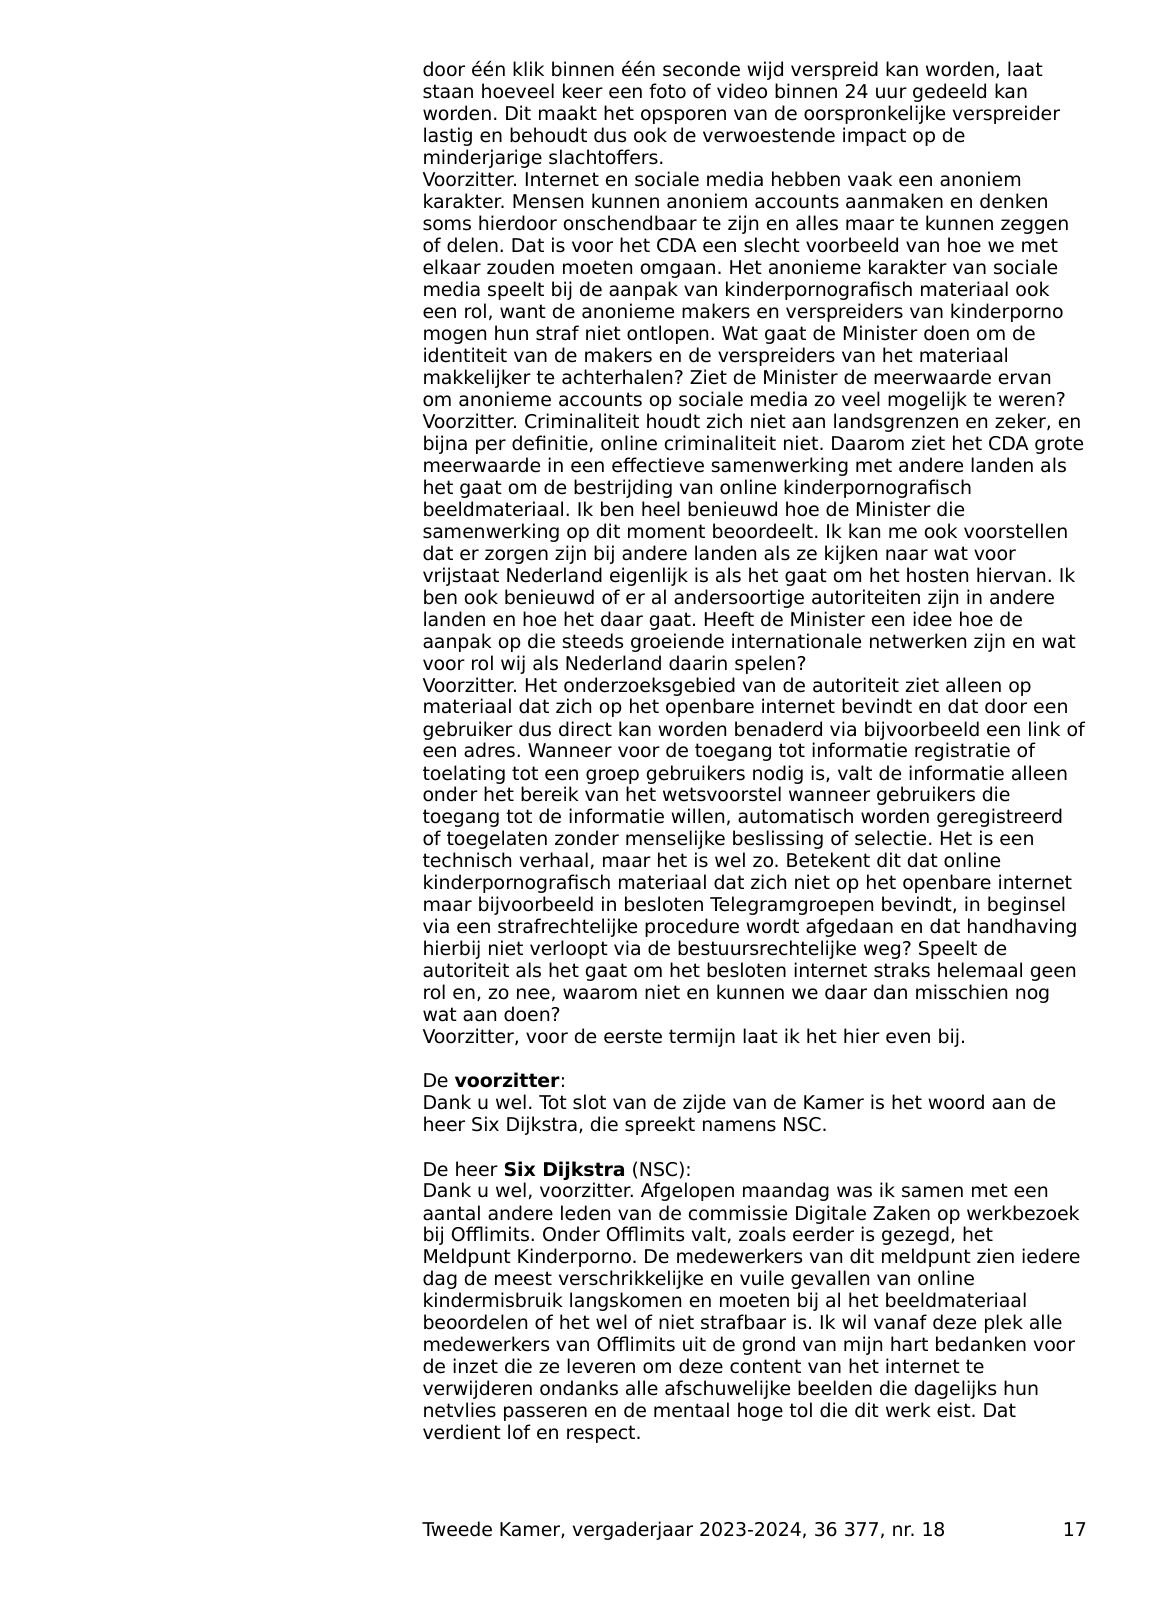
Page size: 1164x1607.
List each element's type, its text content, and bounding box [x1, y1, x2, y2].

text De voorzitter: [422, 1070, 1087, 1092]
text Voorzitter. Het onderzoeksgebied van de autoriteit ziet alleen op materiaal dat zich op het openbare internet bevindt en dat door een gebruiker dus direct kan worden benaderd via bijvoorbeeld een link of een adres. Wanneer voor de toegang tot informatie registratie of toelating tot een groep gebruikers nodig is, valt de informatie alleen onder het bereik van het wetsvoorstel wanneer gebruikers die toegang tot de informatie willen, automatisch worden geregistreerd of toegelaten zonder menselijke beslissing of selectie. Het is een technisch verhaal, maar het is wel zo. Betekent dit dat online kinderpornografisch materiaal dat zich niet op het openbare internet maar bijvoorbeeld in besloten Telegramgroepen bevindt, in beginsel via een strafrechtelijke procedure wordt afgedaan en dat handhaving hierbij niet verloopt via de bestuursrechtelijke weg? Speelt de autoriteit als het gaat om het besloten internet straks helemaal geen rol en, zo nee, waarom niet en kunnen we daar dan misschien nog wat aan doen? [422, 674, 1087, 1026]
text Voorzitter, voor de eerste termijn laat ik het hier even bij. [422, 1026, 1087, 1048]
text De heer Six Dijkstra (NSC): [422, 1158, 1087, 1180]
text Dank u wel. Tot slot van de zijde van de Kamer is het woord aan de heer Six Dijkstra, die spreekt namens NSC. [422, 1092, 1087, 1136]
text Dank u wel, voorzitter. Afgelopen maandag was ik samen met een aantal andere leden van de commissie Digitale Zaken op werkbezoek bij Offlimits. Onder Offlimits valt, zoals eerder is gezegd, het Meldpunt Kinderporno. De medewerkers van dit meldpunt zien iedere dag de meest verschrikkelijke en vuile gevallen van online kindermisbruik langskomen en moeten bij al het beeldmateriaal beoordelen of het wel of niet strafbaar is. Ik wil vanaf deze plek alle medewerkers van Offlimits uit de grond van mijn hart bedanken voor de inzet die ze leveren om deze content van het internet te verwijderen ondanks alle afschuwelijke beelden die dagelijks hun netvlies passeren en de mentaal hoge tol die dit werk eist. Dat verdient lof en respect. [422, 1180, 1087, 1444]
text Voorzitter. Criminaliteit houdt zich niet aan landsgrenzen en zeker, en bijna per definitie, online criminaliteit niet. Daarom ziet het CDA grote meerwaarde in een effectieve samenwerking met andere landen als het gaat om de bestrijding van online kinderpornografisch beeldmateriaal. Ik ben heel benieuwd hoe de Minister die samenwerking op dit moment beoordeelt. Ik kan me ook voorstellen dat er zorgen zijn bij andere landen als ze kijken naar wat voor vrijstaat Nederland eigenlijk is als het gaat om het hosten hiervan. Ik ben ook benieuwd of er al andersoortige autoriteiten zijn in andere landen en hoe het daar gaat. Heeft de Minister een idee hoe de aanpak op die steeds groeiende internationale netwerken zijn en wat voor rol wij als Nederland daarin spelen? [422, 411, 1087, 674]
text door één klik binnen één seconde wijd verspreid kan worden, laat staan hoeveel keer een foto of video binnen 24 uur gedeeld kan worden. Dit maakt het opsporen van de oorspronkelijke verspreider lastig en behoudt dus ook de verwoestende impact op de minderjarige slachtoffers. [422, 59, 1087, 169]
text Voorzitter. Internet en sociale media hebben vaak een anoniem karakter. Mensen kunnen anoniem accounts aanmaken en denken soms hierdoor onschendbaar te zijn en alles maar te kunnen zeggen of delen. Dat is voor het CDA een slecht voorbeeld van hoe we met elkaar zouden moeten omgaan. Het anonieme karakter van sociale media speelt bij de aanpak van kinderpornografisch materiaal ook een rol, want de anonieme makers en verspreiders van kinderporno mogen hun straf niet ontlopen. Wat gaat de Minister doen om de identiteit van de makers en de verspreiders van het materiaal makkelijker te achterhalen? Ziet de Minister de meerwaarde ervan om anonieme accounts op sociale media zo veel mogelijk te weren? [422, 169, 1087, 411]
